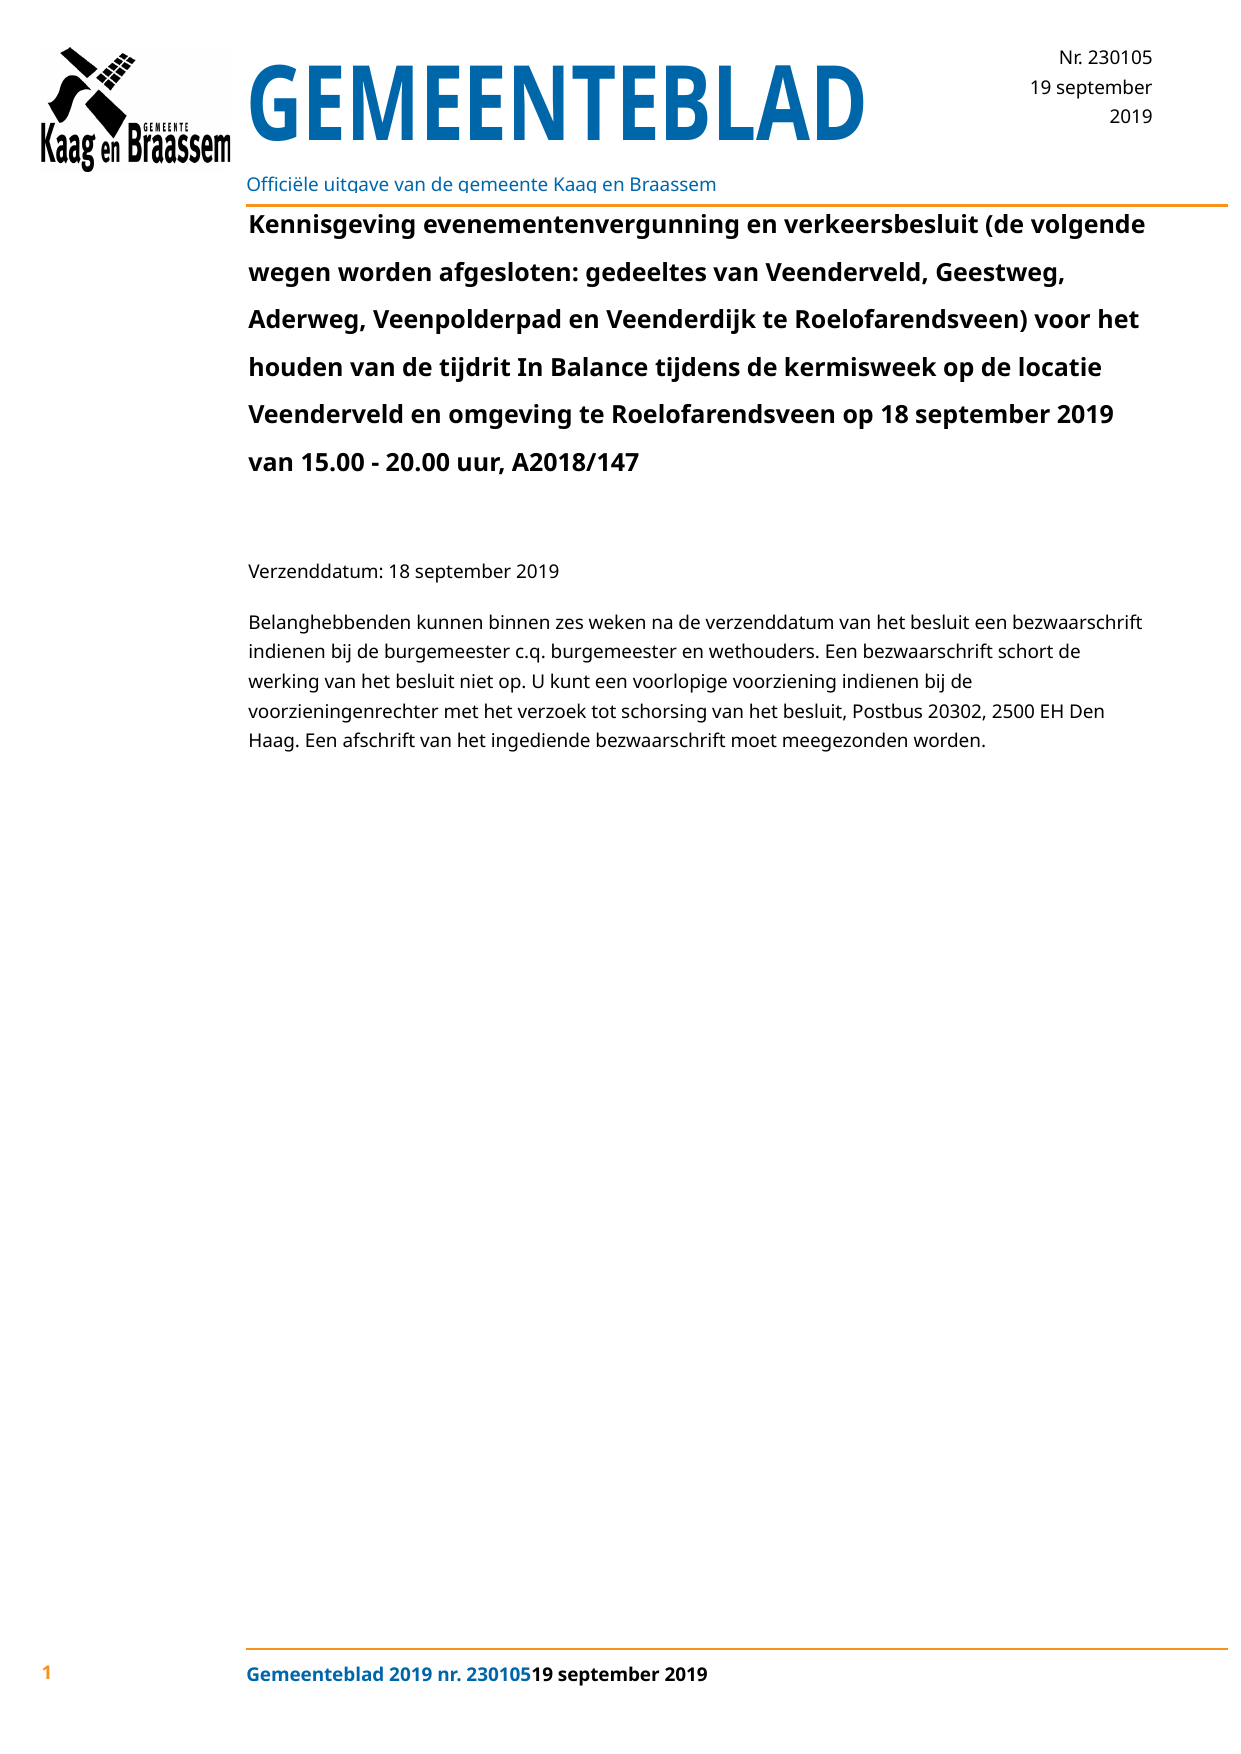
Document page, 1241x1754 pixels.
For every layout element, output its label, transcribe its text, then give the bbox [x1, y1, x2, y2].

text Kennisgeving evenementenvergunning en verkeersbesluit (de volgende wegen worden afgesloten: gedeeltes van Veenderveld, Geestweg, Aderweg, Veenpolderpad en Veenderdijk te Roelofarendsveen) voor het houden van de tijdrit In Balance tijdens de kermisweek op de locatie Veenderveld en omgeving te Roelofarendsveen op 18 september 2019 van 15.00 - 20.00 uur, A2018/147 [248, 207, 1152, 479]
text Verzenddatum: 18 september 2019 [248, 559, 1152, 584]
text Belanghebbenden kunnen binnen zes weken na de verzenddatum van het besluit een bezwaarschrift indienen bij de burgemeester c.q. burgemeester en wethouders. Een bezwaarschrift schort de werking van het besluit niet op. U kunt een voorlopige voorziening indienen bij de voorzieningenrechter met het verzoek tot schorsing van het besluit, Postbus 20302, 2500 EH Den Haag. Een afschrift van het ingediende bezwaarschrift moet meegezonden worden. [248, 609, 1152, 753]
picture [41, 47, 231, 172]
